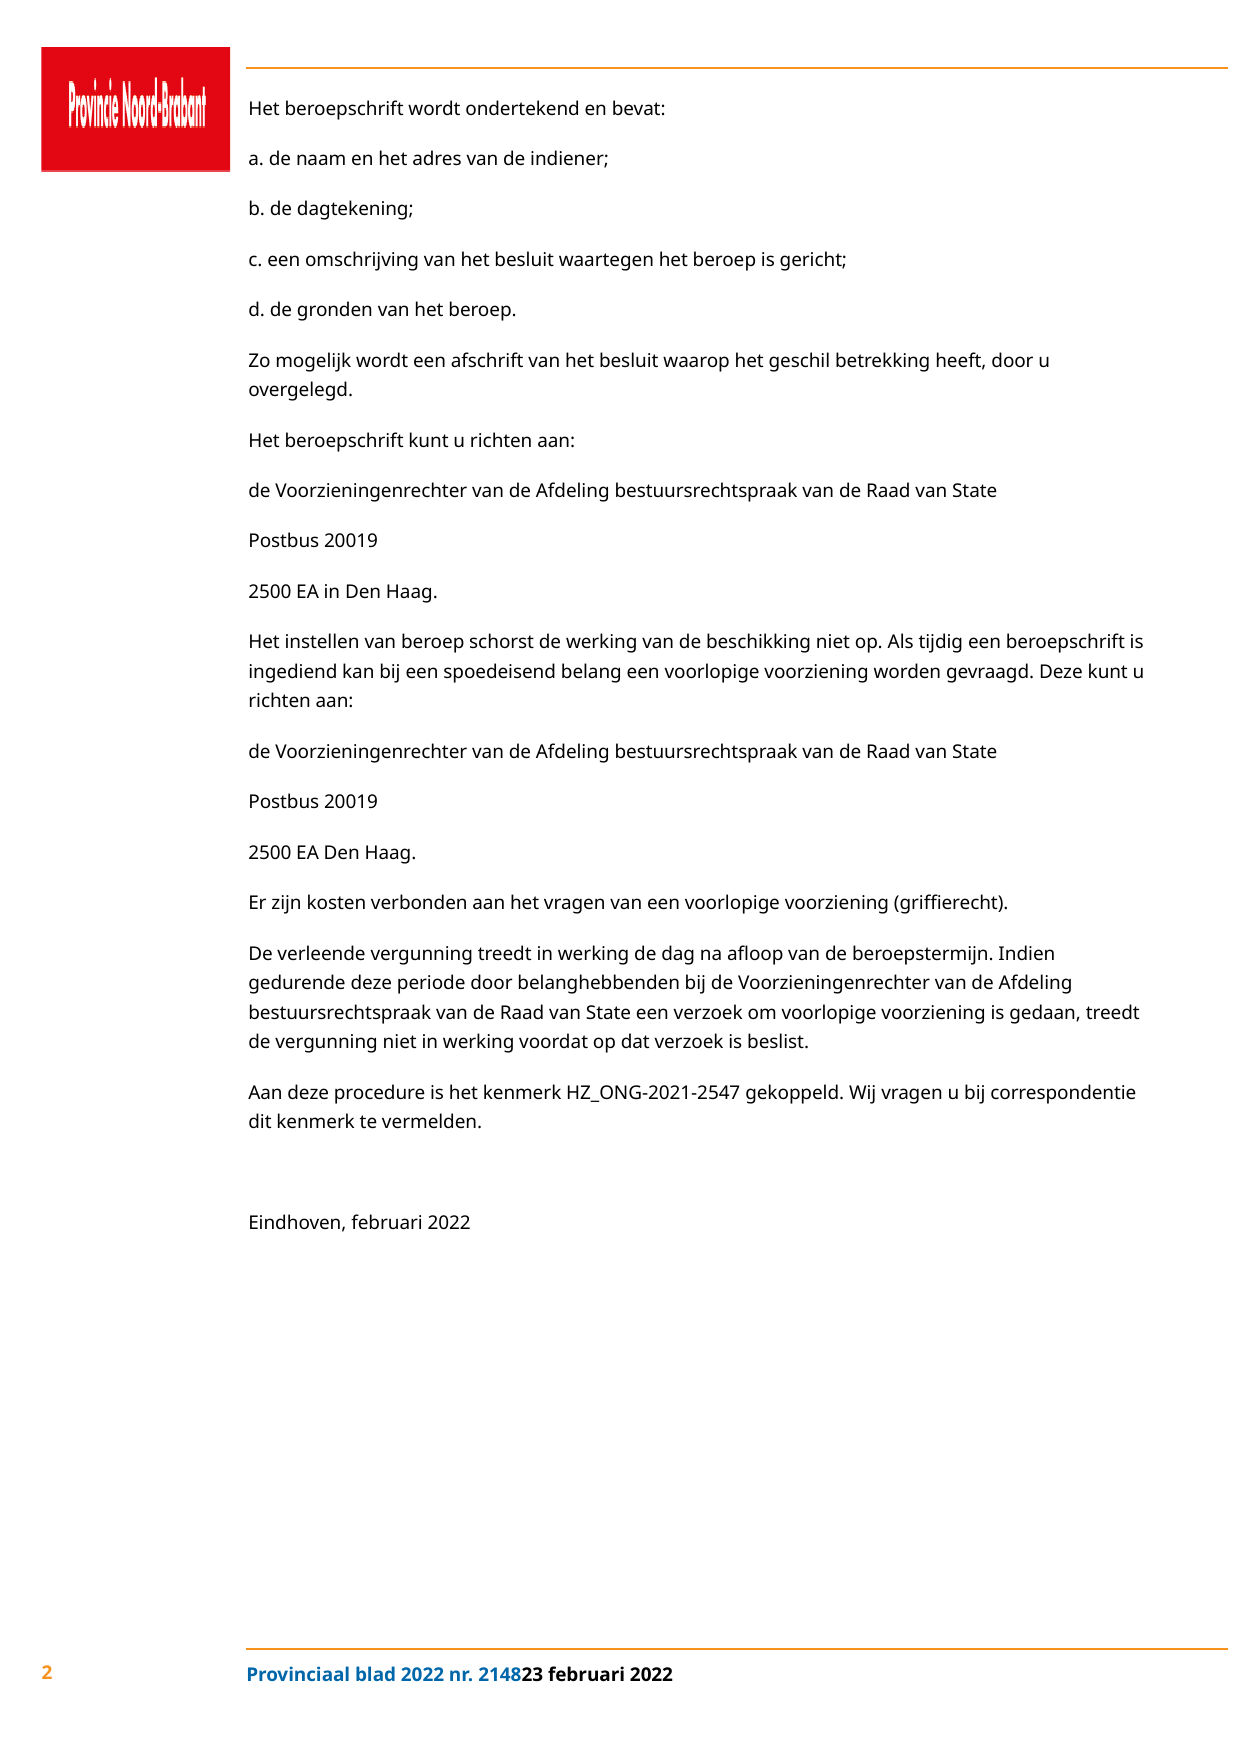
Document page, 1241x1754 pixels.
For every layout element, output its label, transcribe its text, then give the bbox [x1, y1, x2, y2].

text Postbus 20019 [248, 528, 1152, 553]
text Postbus 20019 [248, 788, 1152, 814]
text Het beroepschrift kunt u richten aan: [248, 427, 1152, 453]
text a. de naam en het adres van de indiener; [248, 145, 1152, 171]
text Aan deze procedure is het kenmerk HZ_ONG-2021-2547 gekoppeld. Wij vragen u bij correspondentie dit kenmerk te vermelden. [248, 1079, 1152, 1134]
text De verleende vergunning treedt in werking de dag na afloop van de beroepstermijn. Indien gedurende deze periode door belanghebbenden bij de Voorzieningenrechter van de Afdeling bestuursrechtspraak van de Raad van State een verzoek om voorlopige voorziening is gedaan, treedt de vergunning niet in werking voordat op dat verzoek is beslist. [248, 940, 1152, 1054]
text de Voorzieningenrechter van de Afdeling bestuursrechtspraak van de Raad van State [248, 738, 1152, 764]
text de Voorzieningenrechter van de Afdeling bestuursrechtspraak van de Raad van State [248, 477, 1152, 503]
text Het beroepschrift wordt ondertekend en bevat: [248, 95, 1152, 121]
text c. een omschrijving van het besluit waartegen het beroep is gericht; [248, 246, 1152, 272]
text Eindhoven, februari 2022 [248, 1209, 1152, 1235]
text Er zijn kosten verbonden aan het vragen van een voorlopige voorziening (griffierecht). [248, 889, 1152, 915]
picture [41, 47, 231, 172]
text d. de gronden van het beroep. [248, 296, 1152, 322]
text Het instellen van beroep schorst de werking van de beschikking niet op. Als tijdig een beroepschrift is ingediend kan bij een spoedeisend belang een voorlopige voorziening worden gevraagd. Deze kunt u richten aan: [248, 628, 1152, 713]
text 2500 EA in Den Haag. [248, 578, 1152, 604]
text Zo mogelijk wordt een afschrift van het besluit waarop het geschil betrekking heeft, door u overgelegd. [248, 347, 1152, 402]
text b. de dagtekening; [248, 196, 1152, 221]
text 2500 EA Den Haag. [248, 839, 1152, 865]
